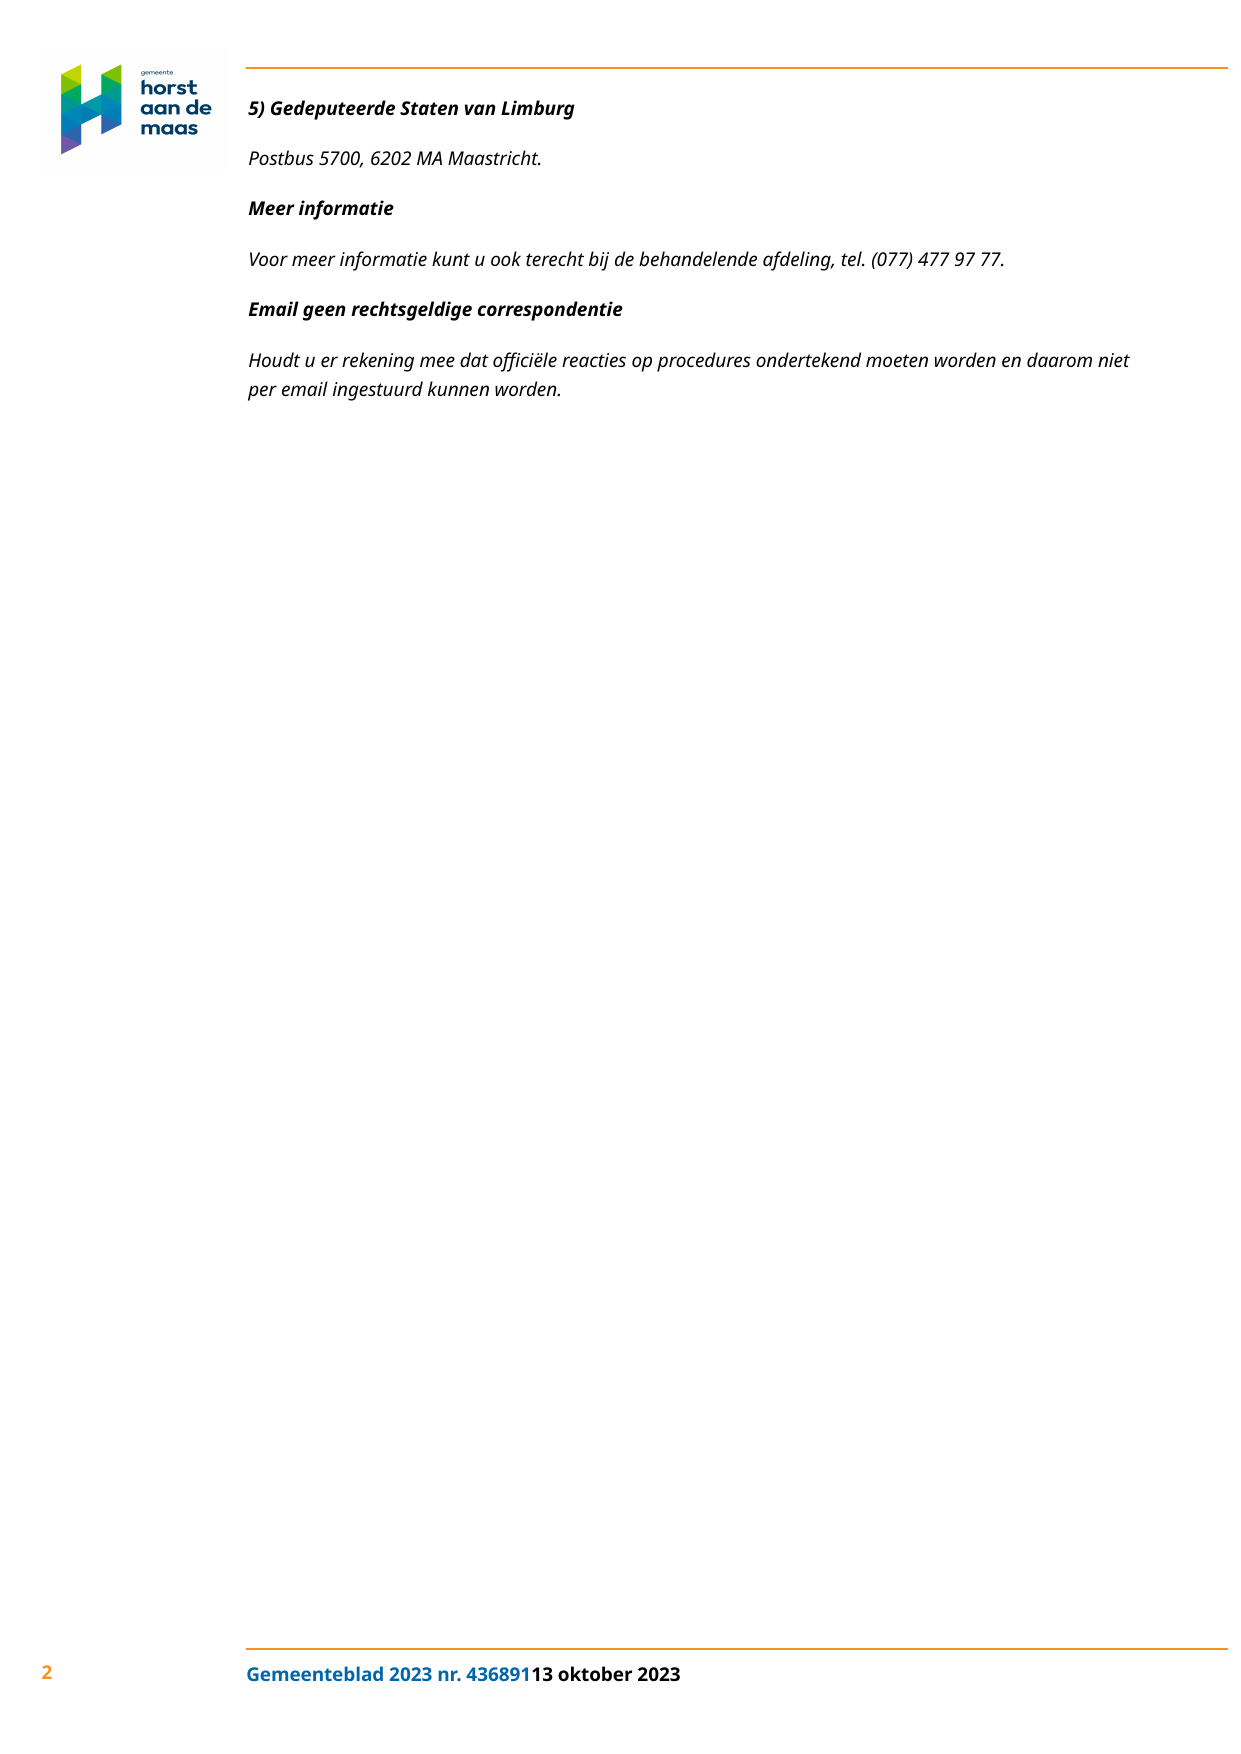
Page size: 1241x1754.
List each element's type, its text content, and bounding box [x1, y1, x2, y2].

text Postbus 5700, 6202 MA Maastricht. [248, 145, 1152, 171]
text Voor meer informatie kunt u ook terecht bij de behandelende afdeling, tel. (077) 477 97 77. [248, 246, 1152, 272]
text Houdt u er rekening mee dat officiële reacties op procedures ondertekend moeten worden en daarom niet per email ingestuurd kunnen worden. [248, 347, 1152, 402]
text 5) Gedeputeerde Staten van Limburg [248, 95, 1152, 121]
picture [41, 47, 231, 172]
text Email geen rechtsgeldige correspondentie [248, 296, 1152, 322]
text Meer informatie [248, 196, 1152, 221]
